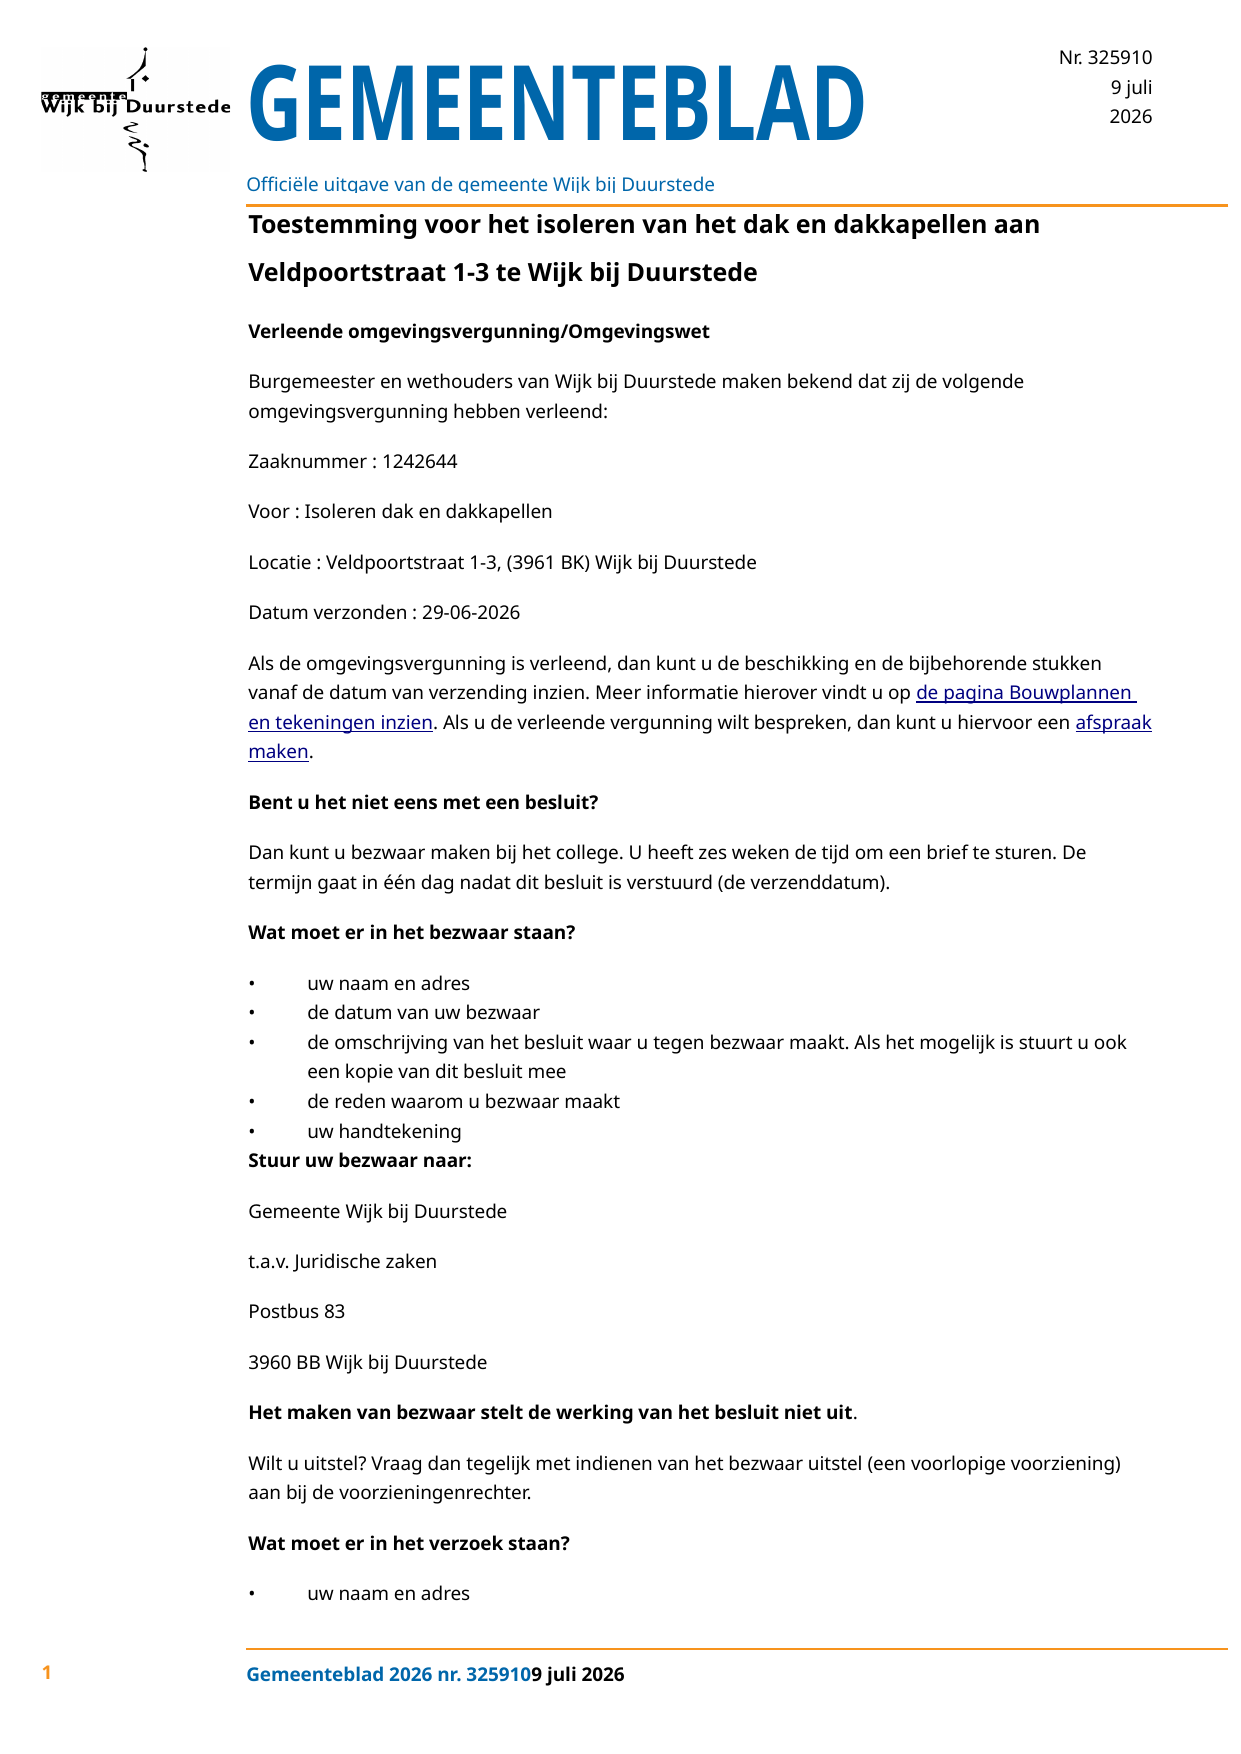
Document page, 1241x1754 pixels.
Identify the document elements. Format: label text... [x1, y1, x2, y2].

text Als de omgevingsvergunning is verleend, dan kunt u de beschikking en de bijbehorende stukken vanaf de datum van verzending inzien. Meer informatie hierover vindt u op de pagina Bouwplannen en tekeningen inzien. Als u de verleende vergunning wilt bespreken, dan kunt u hiervoor een afspraak maken. [248, 650, 1152, 764]
text Toestemming voor het isoleren van het dak en dakkapellen aan Veldpoortstraat 1-3 te Wijk bij Duurstede [248, 207, 1152, 288]
list uw naam en adres [248, 1580, 1152, 1606]
text Voor : Isoleren dak en dakkapellen [248, 499, 1152, 524]
text Wat moet er in het bezwaar staan? [248, 919, 1152, 945]
text Burgemeester en wethouders van Wijk bij Duurstede maken bekend dat zij de volgende omgevingsvergunning hebben verleend: [248, 368, 1152, 424]
list uw naam en adres [248, 970, 1152, 996]
text Verleende omgevingsvergunning/Omgevingswet [248, 318, 1152, 344]
text Wat moet er in het verzoek staan? [248, 1530, 1152, 1556]
text Datum verzonden : 29-06-2026 [248, 599, 1152, 625]
picture [41, 47, 231, 172]
text Wilt u uitstel? Vraag dan tegelijk met indienen van het bezwaar uitstel (een voorlopige voorziening) aan bij de voorzieningenrechter. [248, 1450, 1152, 1505]
text Locatie : Veldpoortstraat 1-3, (3961 BK) Wijk bij Duurstede [248, 549, 1152, 575]
text Bent u het niet eens met een besluit? [248, 789, 1152, 815]
list de datum van uw bezwaar [248, 999, 1152, 1025]
text Het maken van bezwaar stelt de werking van het besluit niet uit. [248, 1399, 1152, 1425]
text Gemeente Wijk bij Duurstede [248, 1198, 1152, 1224]
list de omschrijving van het besluit waar u tegen bezwaar maakt. Als het mogelijk is stuurt u ook een kopie van dit besluit mee [248, 1029, 1152, 1084]
text Dan kunt u bezwaar maken bij het college. U heeft zes weken de tijd om een brief te sturen. De termijn gaat in één dag nadat dit besluit is verstuurd (de verzenddatum). [248, 839, 1152, 895]
text Stuur uw bezwaar naar: [248, 1147, 1152, 1173]
text t.a.v. Juridische zaken [248, 1248, 1152, 1274]
list uw handtekening [248, 1118, 1152, 1144]
text Zaaknummer : 1242644 [248, 448, 1152, 474]
text 3960 BB Wijk bij Duurstede [248, 1349, 1152, 1375]
text Postbus 83 [248, 1299, 1152, 1324]
list de reden waarom u bezwaar maakt [248, 1088, 1152, 1114]
